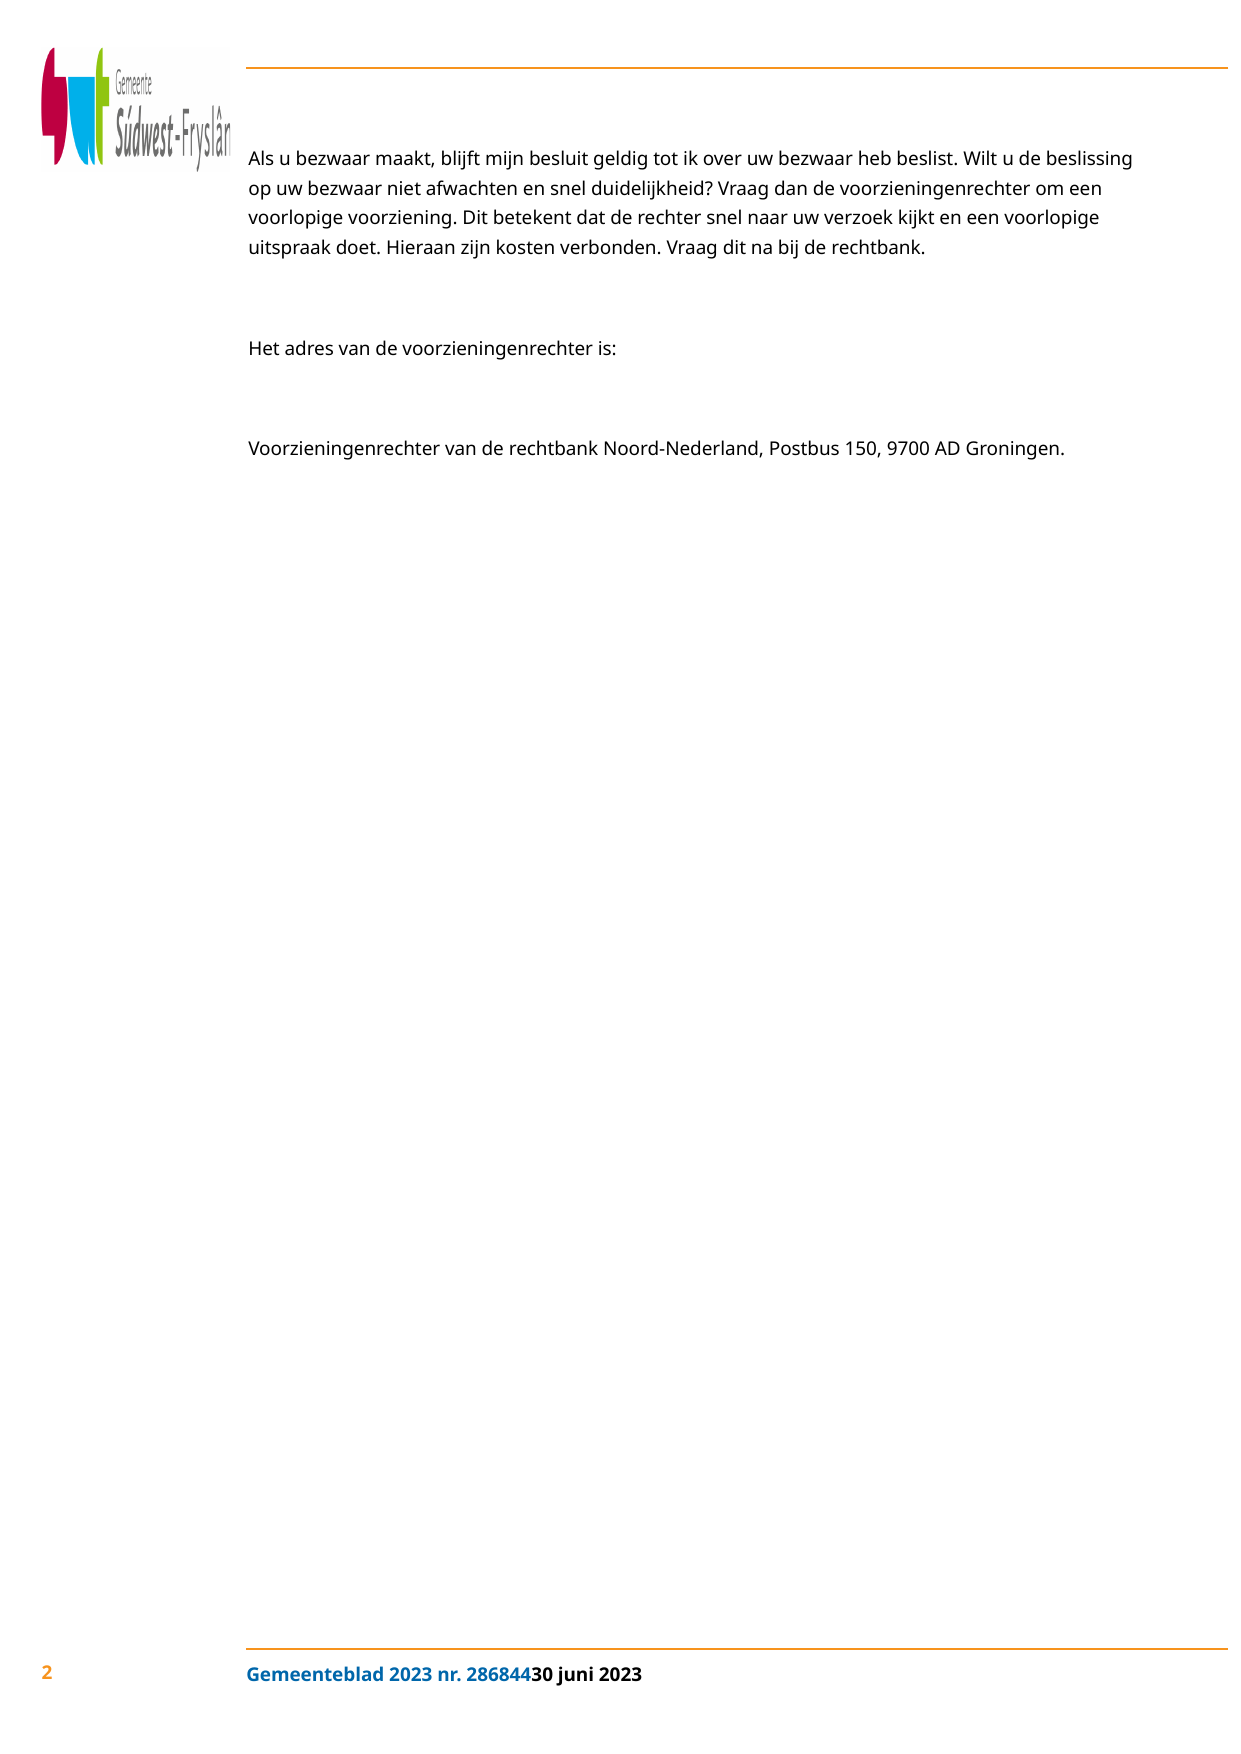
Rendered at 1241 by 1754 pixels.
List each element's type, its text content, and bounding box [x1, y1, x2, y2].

picture [41, 47, 231, 172]
text Voorzieningenrechter van de rechtbank Noord-Nederland, Postbus 150, 9700 AD Groningen. [248, 436, 1152, 461]
text Als u bezwaar maakt, blijft mijn besluit geldig tot ik over uw bezwaar heb beslist. Wilt u de beslissing op uw bezwaar niet afwachten en snel duidelijkheid? Vraag dan de voorzieningenrechter om een voorlopige voorziening. Dit betekent dat de rechter snel naar uw verzoek kijkt en een voorlopige uitspraak doet. Hieraan zijn kosten verbonden. Vraag dit na bij de rechtbank. [248, 145, 1152, 260]
text Het adres van de voorzieningenrechter is: [248, 335, 1152, 361]
